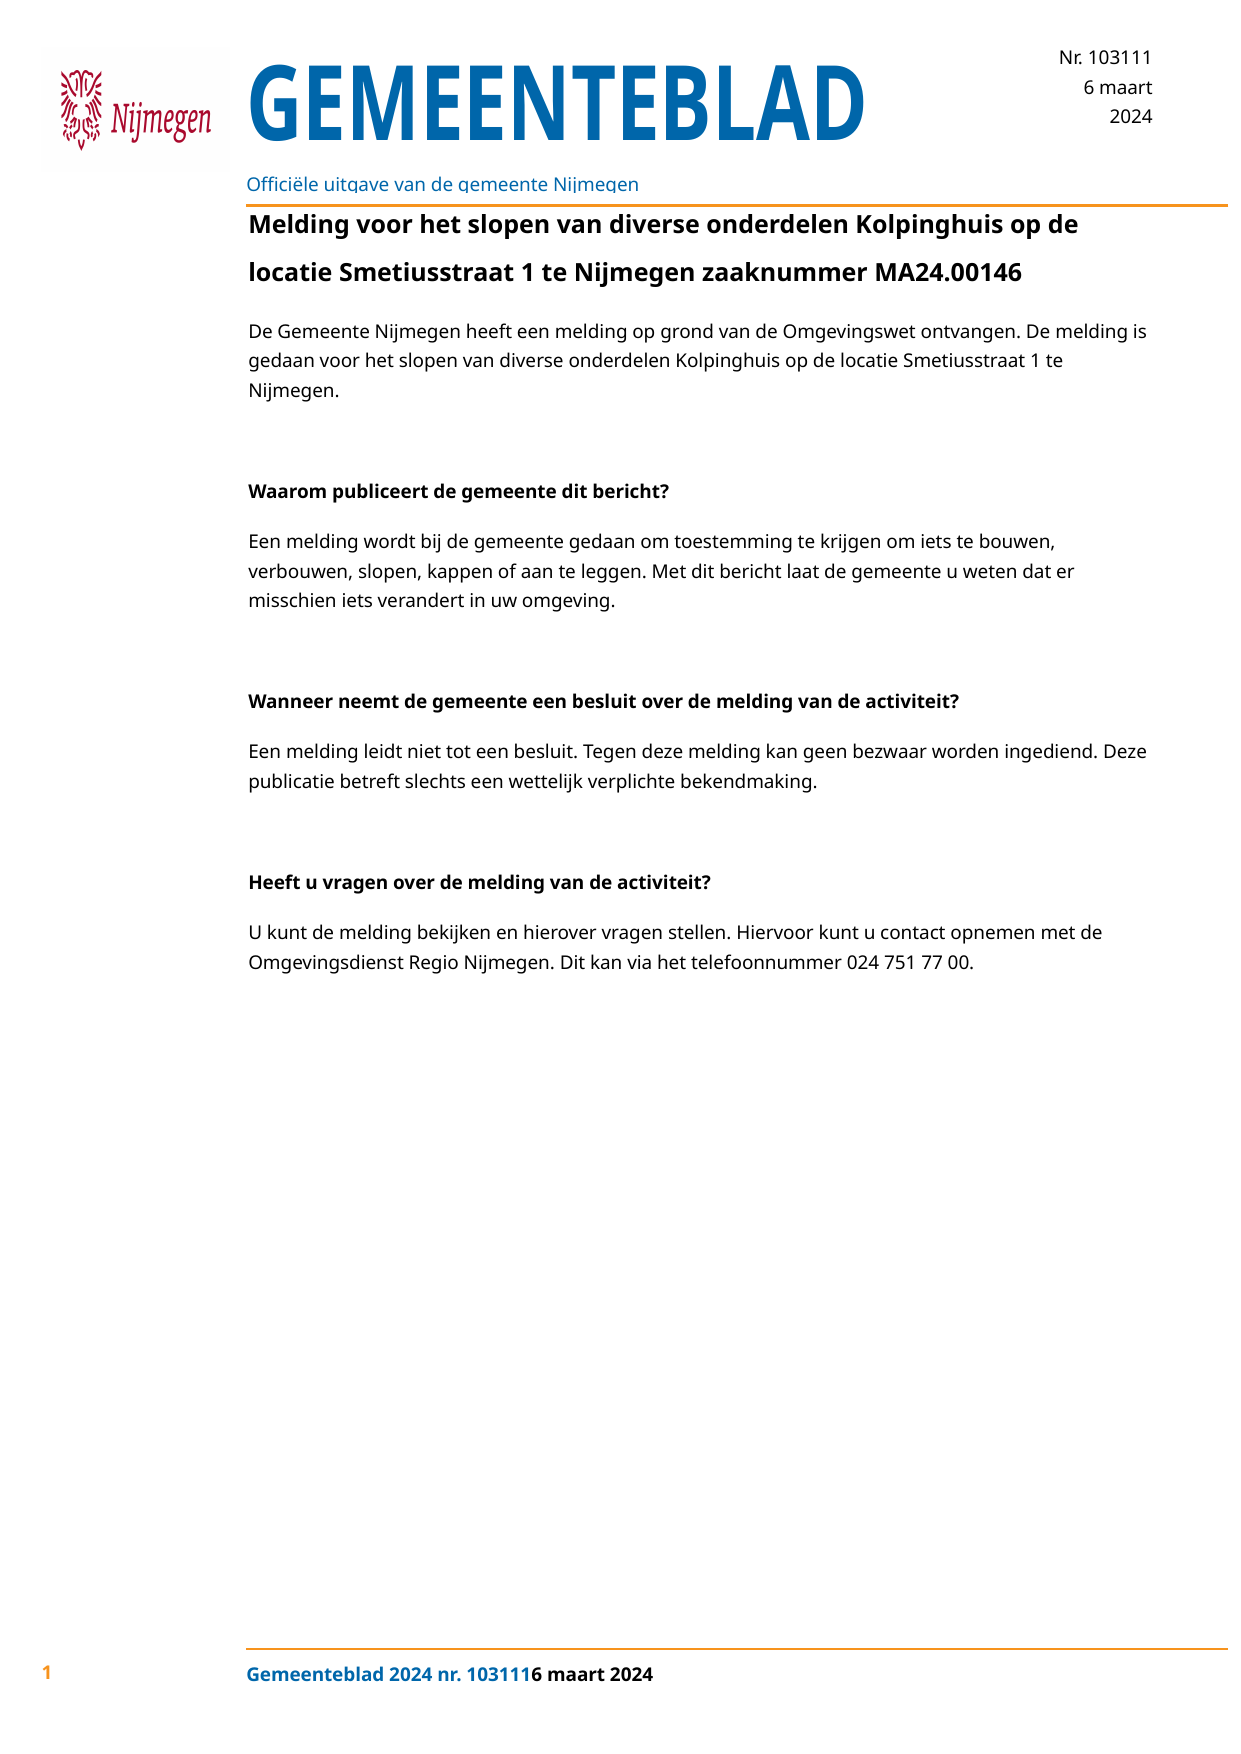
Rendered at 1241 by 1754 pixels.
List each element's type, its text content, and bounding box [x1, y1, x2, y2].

text De Gemeente Nijmegen heeft een melding op grond van de Omgevingswet ontvangen. De melding is gedaan voor het slopen van diverse onderdelen Kolpinghuis op de locatie Smetiusstraat 1 te Nijmegen. [248, 318, 1152, 403]
text U kunt de melding bekijken en hierover vragen stellen. Hiervoor kunt u contact opnemen met de Omgevingsdienst Regio Nijmegen. Dit kan via het telefoonnummer 024 751 77 00. [248, 919, 1152, 975]
text Wanneer neemt de gemeente een besluit over de melding van de activiteit? [248, 688, 1152, 714]
text Heeft u vragen over de melding van de activiteit? [248, 869, 1152, 895]
picture [41, 47, 231, 172]
text Een melding leidt niet tot een besluit. Tegen deze melding kan geen bezwaar worden ingediend. Deze publicatie betreft slechts een wettelijk verplichte bekendmaking. [248, 739, 1152, 794]
text Melding voor het slopen van diverse onderdelen Kolpinghuis op de locatie Smetiusstraat 1 te Nijmegen zaaknummer MA24.00146 [248, 207, 1152, 288]
text Waarom publiceert de gemeente dit bericht? [248, 478, 1152, 504]
text Een melding wordt bij de gemeente gedaan om toestemming te krijgen om iets te bouwen, verbouwen, slopen, kappen of aan te leggen. Met dit bericht laat de gemeente u weten dat er misschien iets verandert in uw omgeving. [248, 528, 1152, 613]
